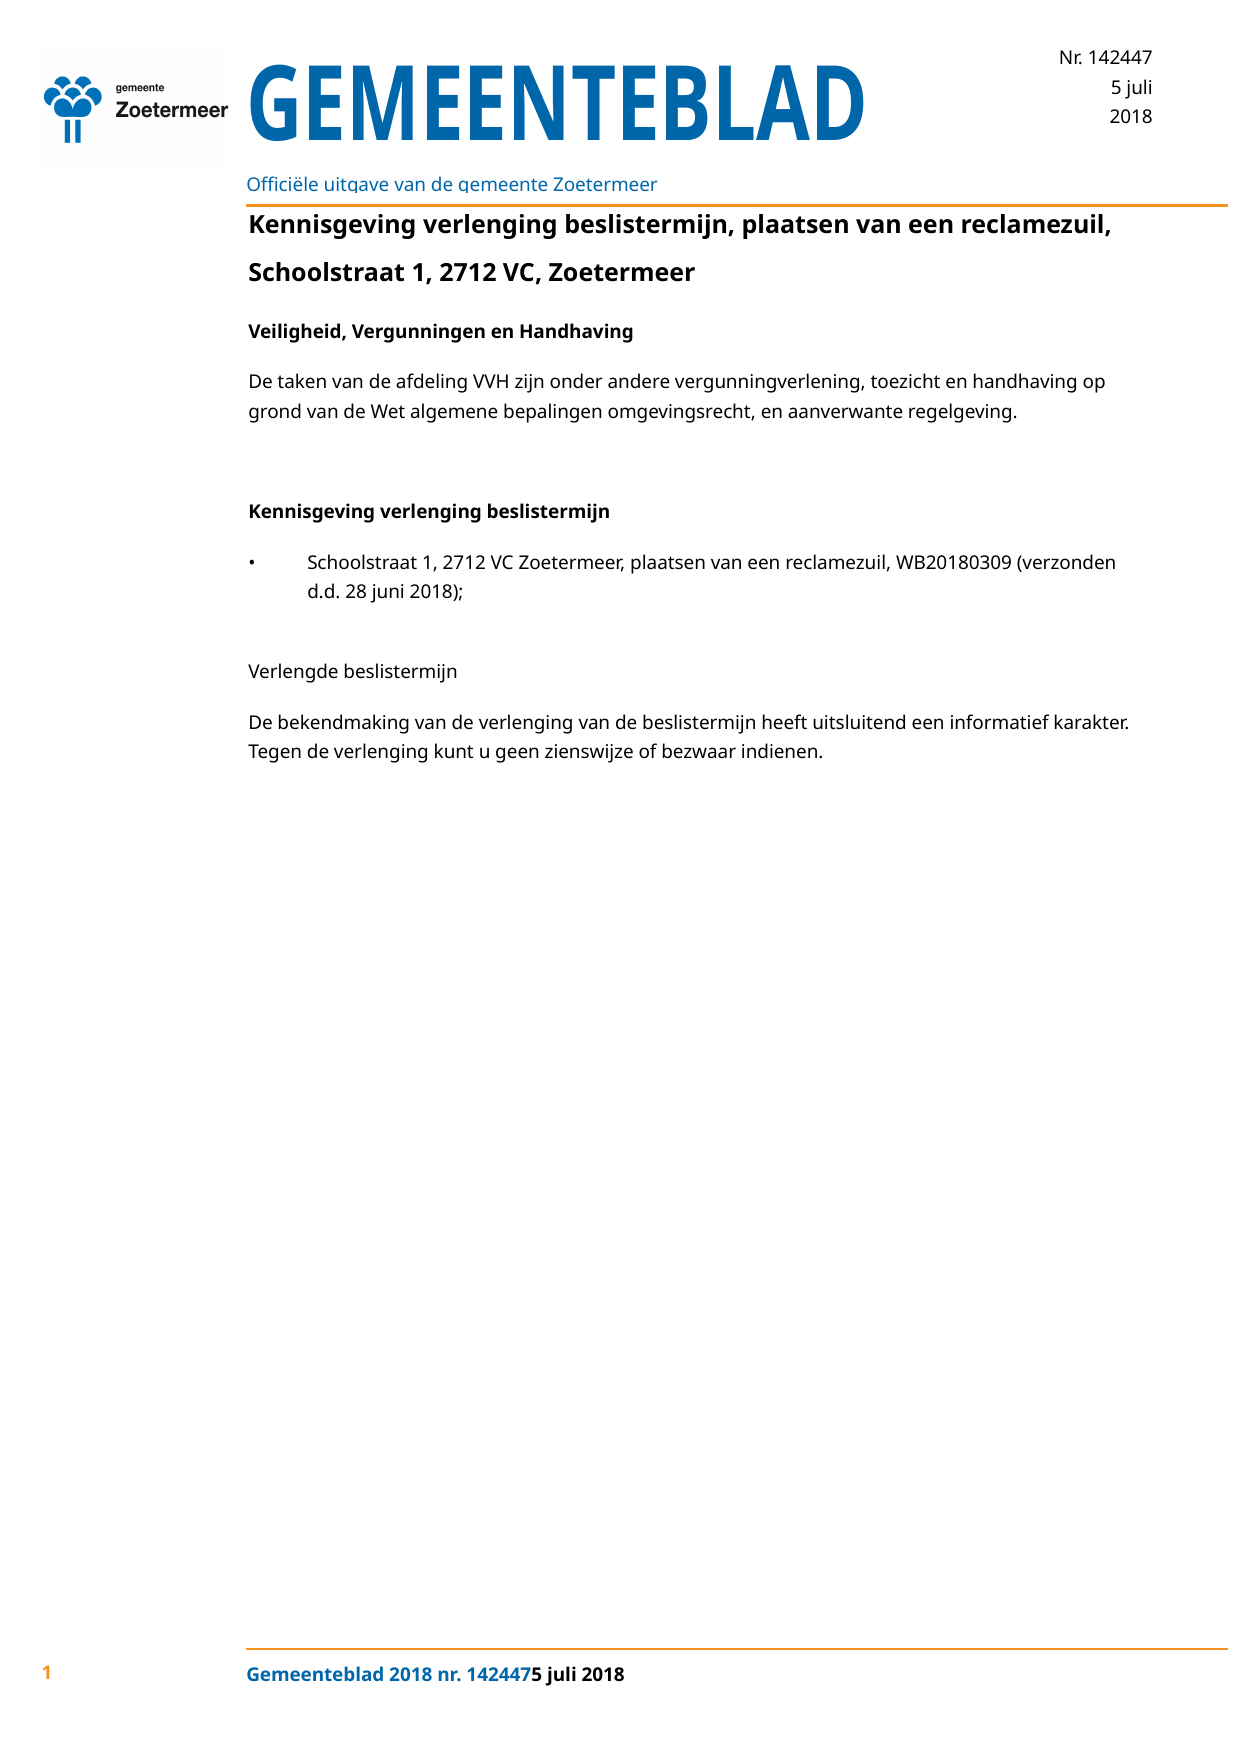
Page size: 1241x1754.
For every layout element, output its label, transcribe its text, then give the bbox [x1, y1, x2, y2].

picture [41, 47, 231, 172]
list Schoolstraat 1, 2712 VC Zoetermeer, plaatsen van een reclamezuil, WB20180309 (verzonden d.d. 28 juni 2018); [248, 549, 1152, 604]
text De bekendmaking van de verlenging van de beslistermijn heeft uitsluitend een informatief karakter. Tegen de verlenging kunt u geen zienswijze of bezwaar indienen. [248, 709, 1152, 764]
text De taken van de afdeling VVH zijn onder andere vergunningverlening, toezicht en handhaving op grond van de Wet algemene bepalingen omgevingsrecht, en aanverwante regelgeving. [248, 368, 1152, 424]
text Veiligheid, Vergunningen en Handhaving [248, 318, 1152, 344]
text Verlengde beslistermijn [248, 659, 1152, 684]
text Kennisgeving verlenging beslistermijn, plaatsen van een reclamezuil, Schoolstraat 1, 2712 VC, Zoetermeer [248, 207, 1152, 288]
text Kennisgeving verlenging beslistermijn [248, 499, 1152, 524]
